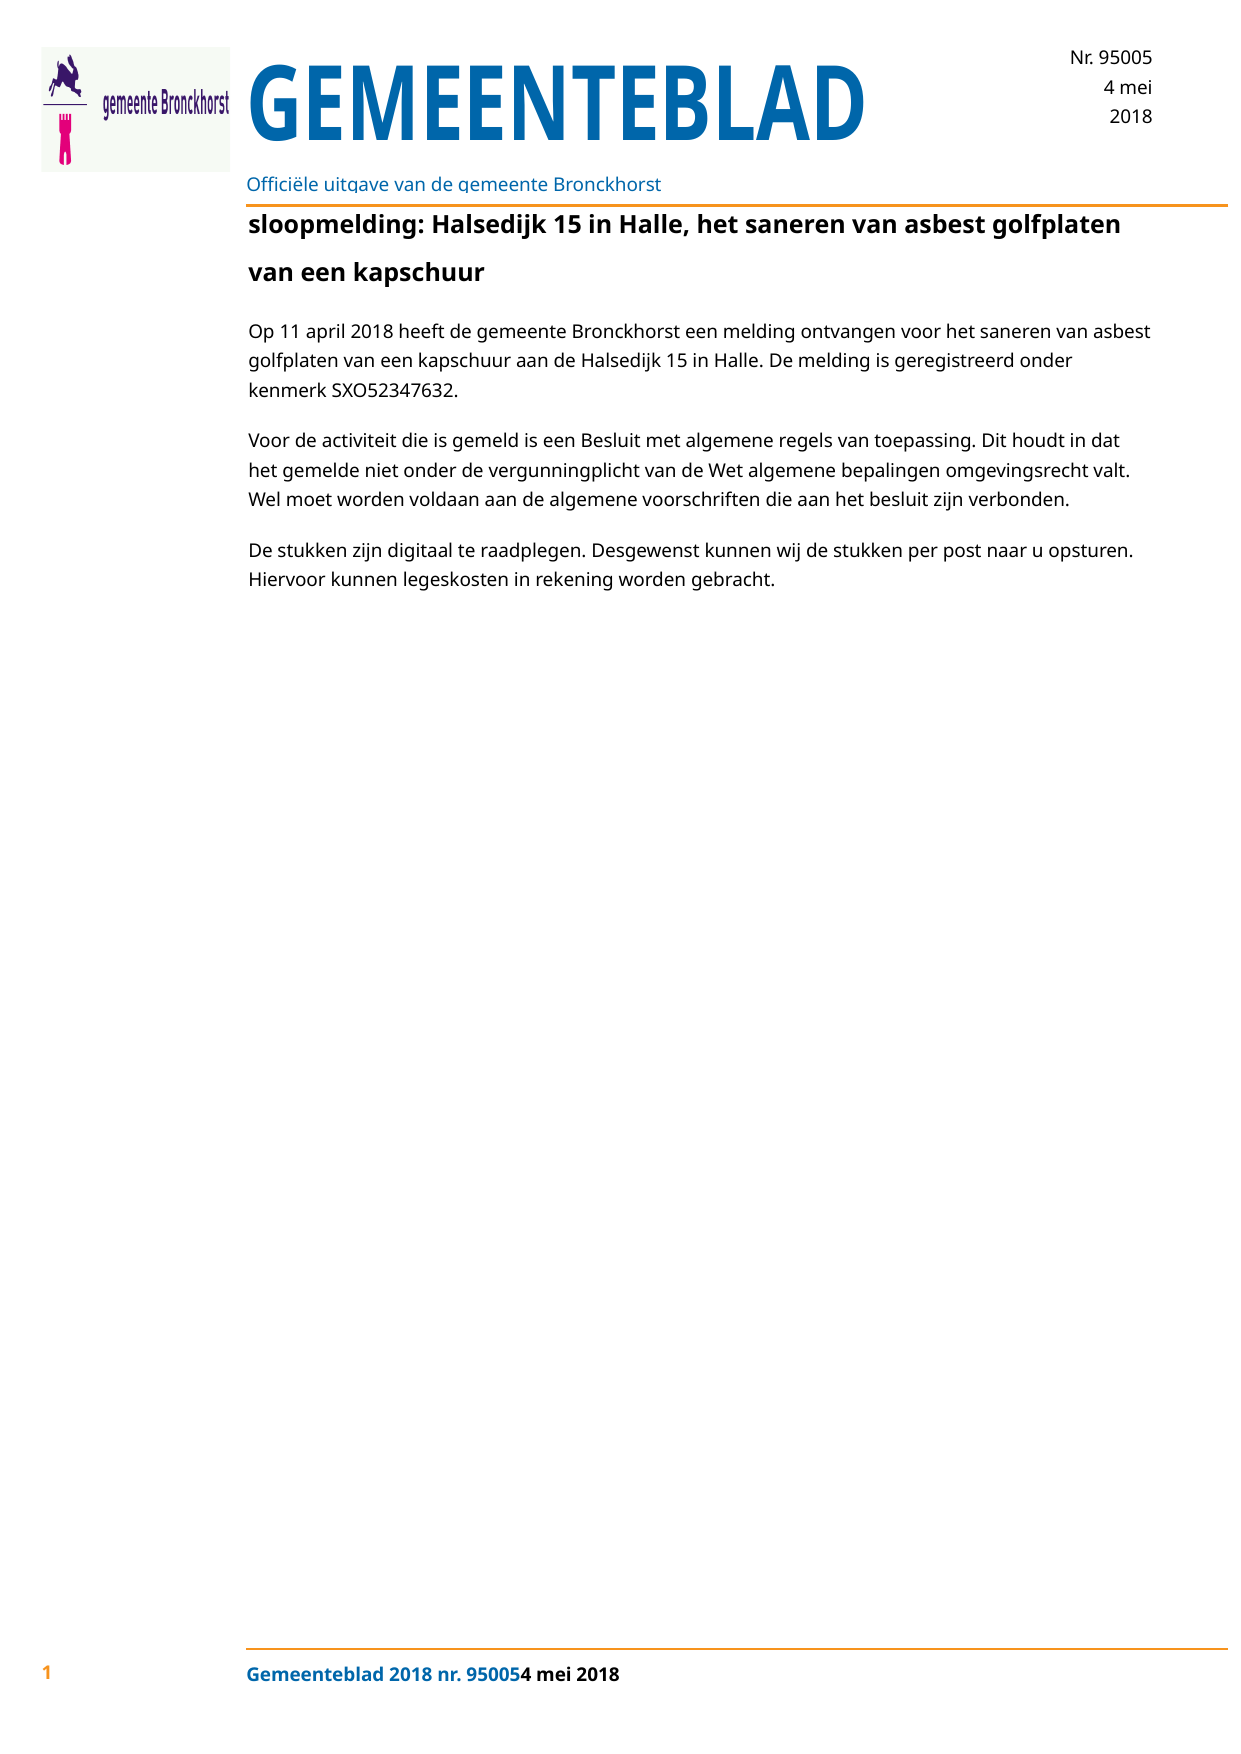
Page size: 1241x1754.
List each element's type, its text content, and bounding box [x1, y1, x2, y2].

text Op 11 april 2018 heeft de gemeente Bronckhorst een melding ontvangen voor het saneren van asbest golfplaten van een kapschuur aan de Halsedijk 15 in Halle. De melding is geregistreerd onder kenmerk SXO52347632. [248, 318, 1152, 403]
text De stukken zijn digitaal te raadplegen. Desgewenst kunnen wij de stukken per post naar u opsturen. Hiervoor kunnen legeskosten in rekening worden gebracht. [248, 537, 1152, 592]
text Voor de activiteit die is gemeld is een Besluit met algemene regels van toepassing. Dit houdt in dat het gemelde niet onder de vergunningplicht van de Wet algemene bepalingen omgevingsrecht valt. Wel moet worden voldaan aan de algemene voorschriften die aan het besluit zijn verbonden. [248, 427, 1152, 512]
text sloopmelding: Halsedijk 15 in Halle, het saneren van asbest golfplaten van een kapschuur [248, 207, 1152, 288]
picture [41, 47, 231, 172]
